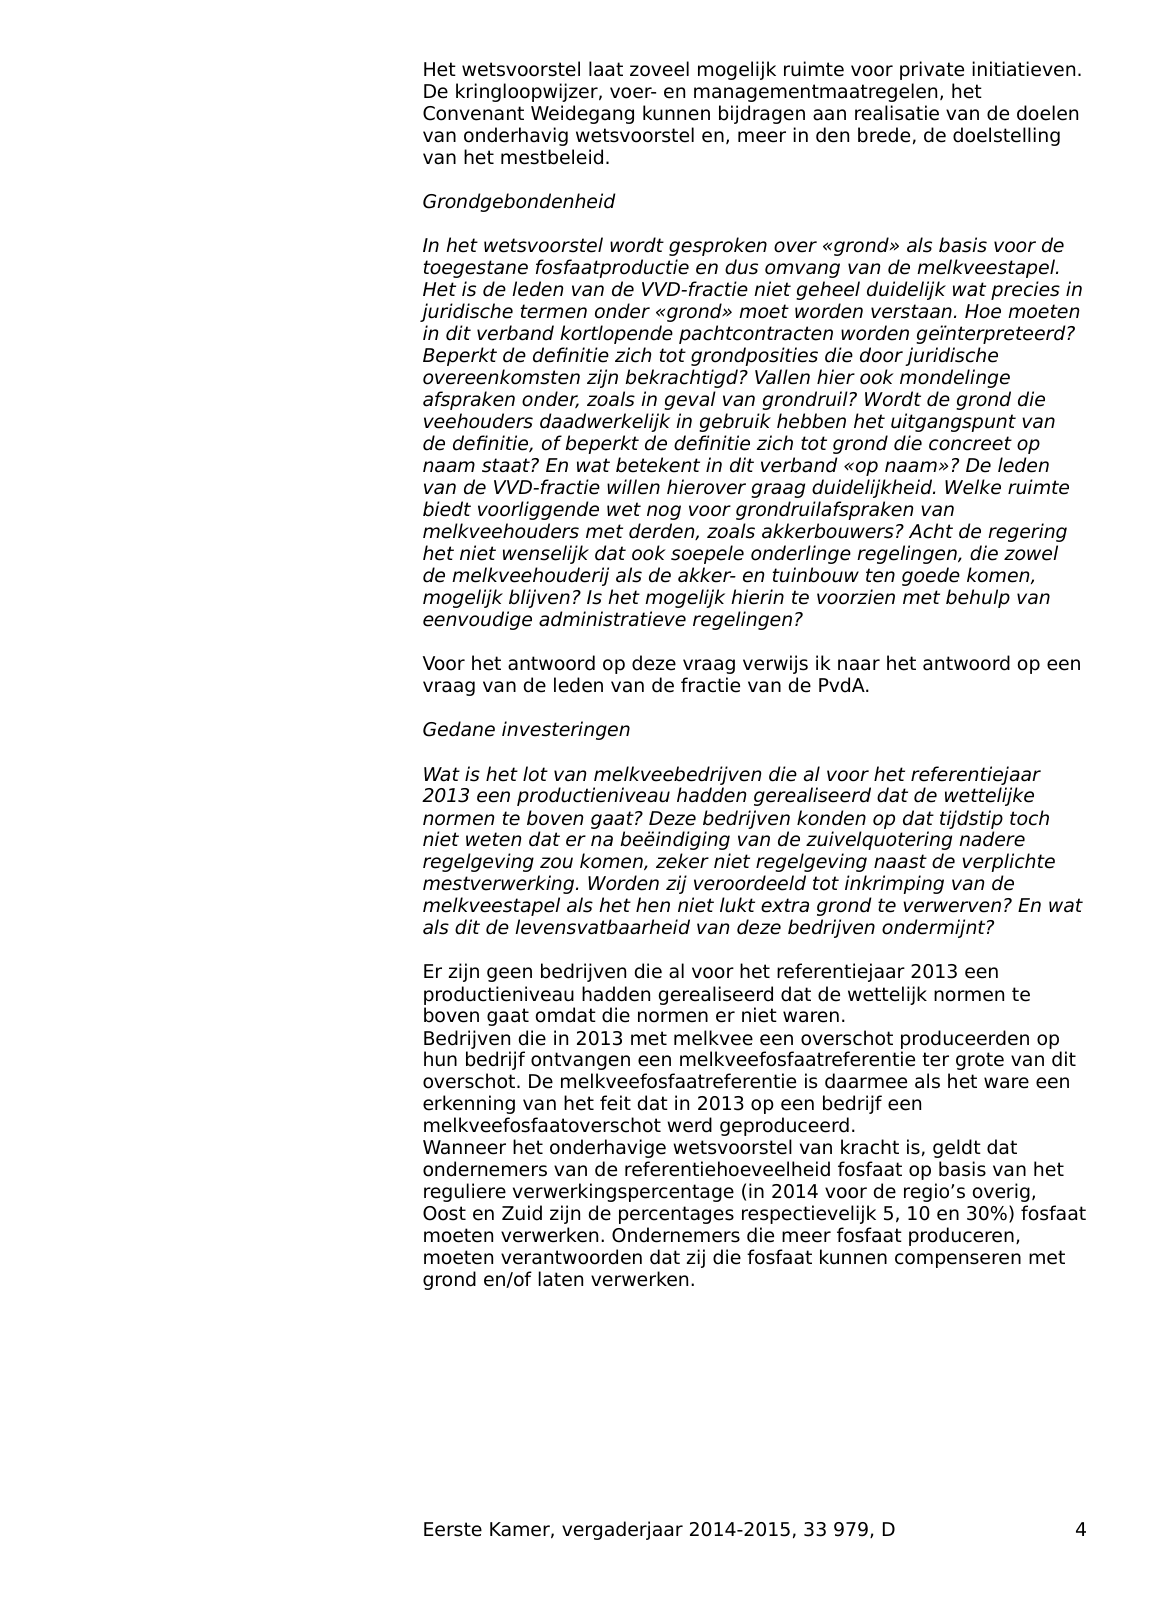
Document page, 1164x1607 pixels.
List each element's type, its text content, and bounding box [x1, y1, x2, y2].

text Het wetsvoorstel laat zoveel mogelijk ruimte voor private initiatieven. De kringloopwijzer, voer- en managementmaatregelen, het Convenant Weidegang kunnen bijdragen aan realisatie van de doelen van onderhavig wetsvoorstel en, meer in den brede, de doelstelling van het mestbeleid. [422, 59, 1087, 169]
text Wat is het lot van melkveebedrijven die al voor het referentiejaar 2013 een productieniveau hadden gerealiseerd dat de wettelijke normen te boven gaat? Deze bedrijven konden op dat tijdstip toch niet weten dat er na beëindiging van de zuivelquotering nadere regelgeving zou komen, zeker niet regelgeving naast de verplichte mestverwerking. Worden zij veroordeeld tot inkrimping van de melkveestapel als het hen niet lukt extra grond te verwerven? En wat als dit de levensvatbaarheid van deze bedrijven ondermijnt? [422, 763, 1087, 939]
text Voor het antwoord op deze vraag verwijs ik naar het antwoord op een vraag van de leden van de fractie van de PvdA. [422, 653, 1087, 697]
text Er zijn geen bedrijven die al voor het referentiejaar 2013 een productieniveau hadden gerealiseerd dat de wettelijk normen te boven gaat omdat die normen er niet waren. [422, 961, 1087, 1027]
text Wanneer het onderhavige wetsvoorstel van kracht is, geldt dat ondernemers van de referentiehoeveelheid fosfaat op basis van het reguliere verwerkingspercentage (in 2014 voor de regio’s overig, Oost en Zuid zijn de percentages respectievelijk 5, 10 en 30%) fosfaat moeten verwerken. Ondernemers die meer fosfaat produceren, moeten verantwoorden dat zij die fosfaat kunnen compenseren met grond en/of laten verwerken. [422, 1137, 1087, 1291]
text In het wetsvoorstel wordt gesproken over «grond» als basis voor de toegestane fosfaatproductie en dus omvang van de melkveestapel. Het is de leden van de VVD-fractie niet geheel duidelijk wat precies in juridische termen onder «grond» moet worden verstaan. Hoe moeten in dit verband kortlopende pachtcontracten worden geïnterpreteerd? Beperkt de definitie zich tot grondposities die door juridische overeenkomsten zijn bekrachtigd? Vallen hier ook mondelinge afspraken onder, zoals in geval van grondruil? Wordt de grond die veehouders daadwerkelijk in gebruik hebben het uitgangspunt van de definitie, of beperkt de definitie zich tot grond die concreet op naam staat? En wat betekent in dit verband «op naam»? De leden van de VVD-fractie willen hierover graag duidelijkheid. Welke ruimte biedt voorliggende wet nog voor grondruilafspraken van melkveehouders met derden, zoals akkerbouwers? Acht de regering het niet wenselijk dat ook soepele onderlinge regelingen, die zowel de melkveehouderij als de akker- en tuinbouw ten goede komen, mogelijk blijven? Is het mogelijk hierin te voorzien met behulp van eenvoudige administratieve regelingen? [422, 235, 1087, 631]
text Bedrijven die in 2013 met melkvee een overschot produceerden op hun bedrijf ontvangen een melkveefosfaatreferentie ter grote van dit overschot. De melkveefosfaatreferentie is daarmee als het ware een erkenning van het feit dat in 2013 op een bedrijf een melkveefosfaatoverschot werd geproduceerd. [422, 1027, 1087, 1137]
subtitle Grondgebondenheid [422, 191, 1087, 213]
subtitle Gedane investeringen [422, 719, 1087, 741]
